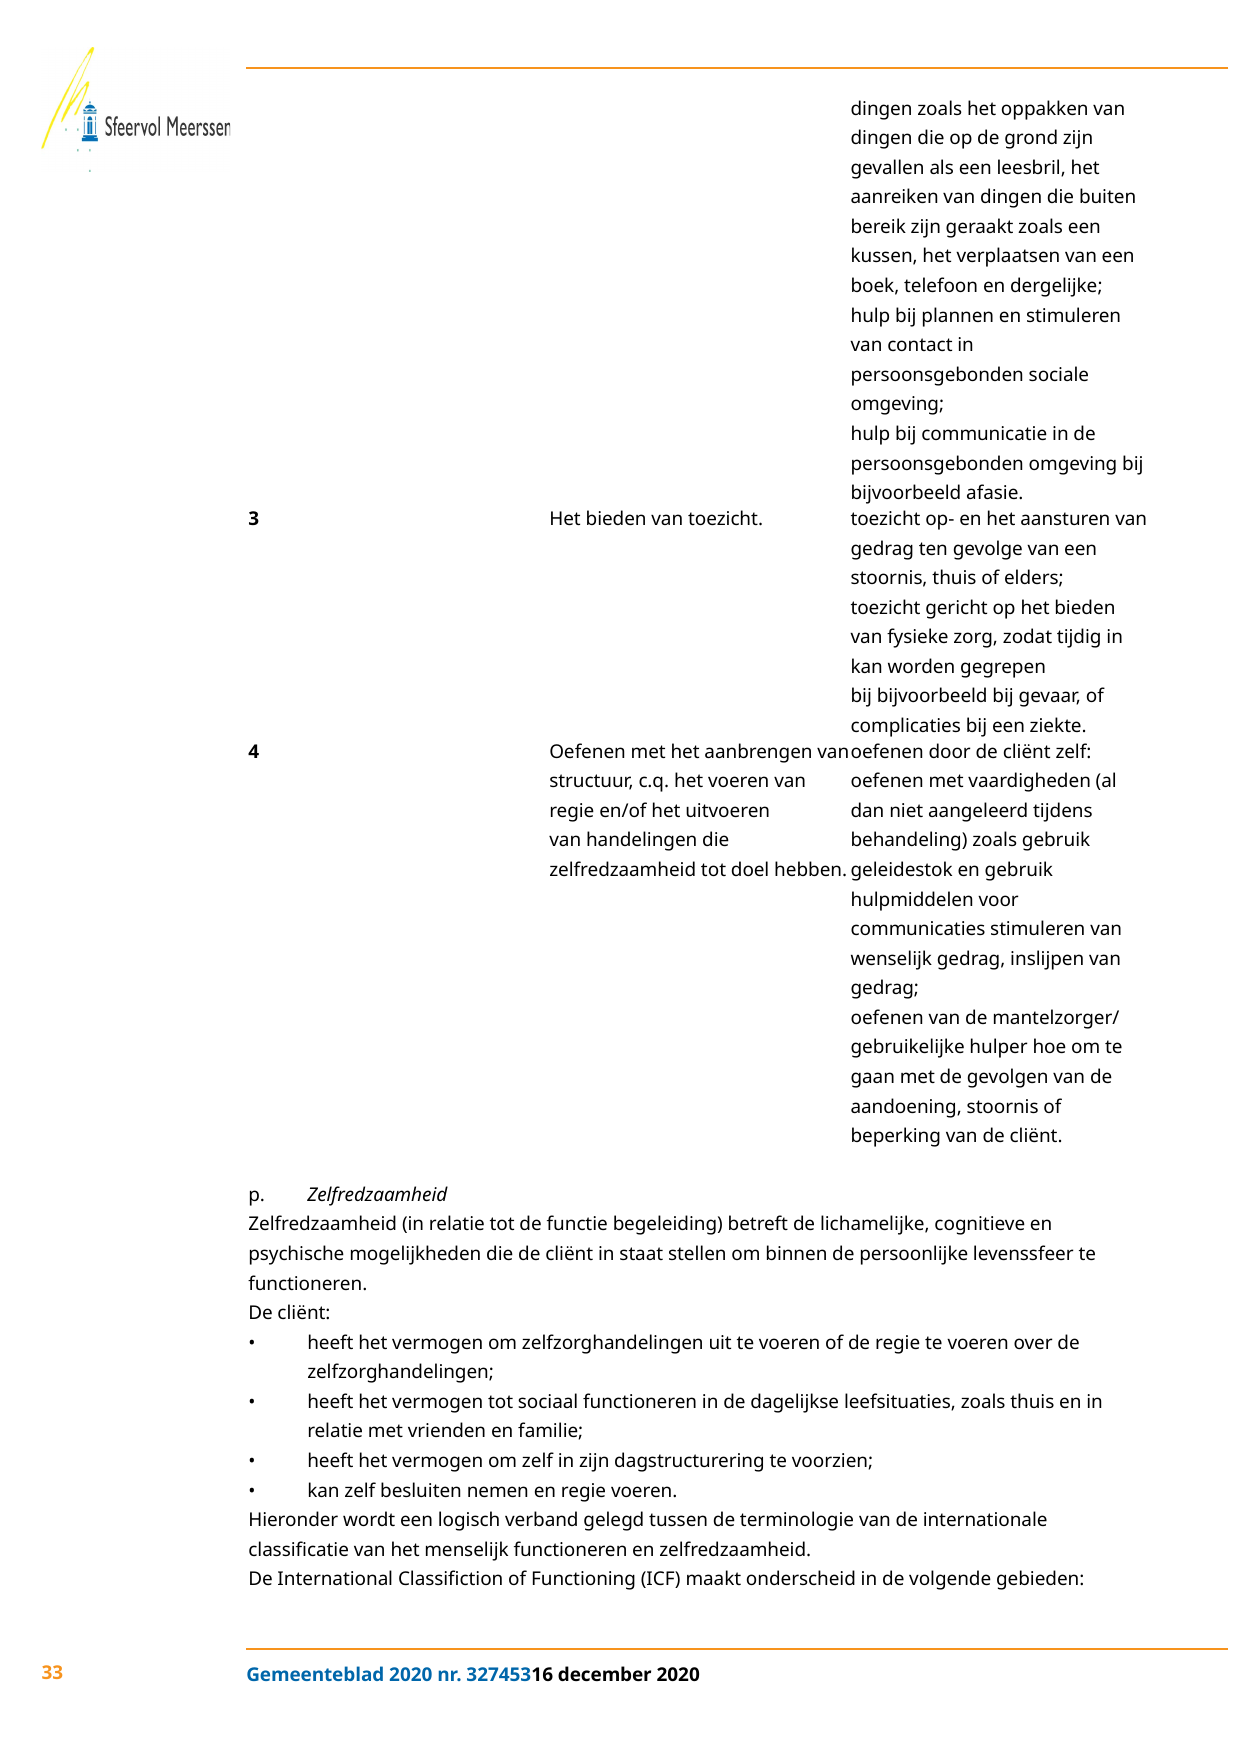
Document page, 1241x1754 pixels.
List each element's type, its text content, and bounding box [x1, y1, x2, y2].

list heeft het vermogen tot sociaal functioneren in de dagelijkse leefsituaties, zoals thuis en in relatie met vrienden en familie; [248, 1388, 1152, 1443]
text De cliënt: [248, 1299, 1152, 1325]
table_cell Oefenen met het aanbrengen van structuur, c.q. het voeren van regie en/of het uitvoeren van handelingen die zelfredzaamheid tot doel hebben. [549, 738, 850, 1148]
table_cell dingen zoals het oppakken van dingen die op de grond zijn gevallen als een leesbril, het aanreiken van dingen die buiten bereik zijn geraakt zoals een kussen, het verplaatsen van een boek, telefoon en dergelijke; hulp bij plannen en stimuleren van contact in persoonsgebonden sociale omgeving; hulp bij communicatie in de persoonsgebonden omgeving bij bijvoorbeeld afasie. [850, 95, 1152, 505]
picture [41, 47, 231, 172]
table_cell [248, 95, 549, 505]
text Zelfredzaamheid (in relatie tot de functie begeleiding) betreft de lichamelijke, cognitieve en psychische mogelijkheden die de cliënt in staat stellen om binnen de persoonlijke levenssfeer te functioneren. [248, 1211, 1152, 1296]
list heeft het vermogen om zelf in zijn dagstructurering te voorzien; [248, 1447, 1152, 1473]
table_cell 4 [248, 738, 549, 1148]
text De International Classifiction of Functioning (ICF) maakt onderscheid in de volgende gebieden: [248, 1566, 1152, 1591]
list kan zelf besluiten nemen en regie voeren. [248, 1477, 1152, 1503]
table_cell oefenen door de cliënt zelf: oefenen met vaardigheden (al dan niet aangeleerd tijdens behandeling) zoals gebruik geleidestok en gebruik hulpmiddelen voor communicaties stimuleren van wenselijk gedrag, inslijpen van gedrag; oefenen van de mantelzorger/ gebruikelijke hulper hoe om te gaan met de gevolgen van de aandoening, stoornis of beperking van de cliënt. [850, 738, 1152, 1148]
table_cell toezicht op- en het aansturen van gedrag ten gevolge van een stoornis, thuis of elders; toezicht gericht op het bieden van fysieke zorg, zodat tijdig in kan worden gegrepen bij bijvoorbeeld bij gevaar, of complicaties bij een ziekte. [850, 505, 1152, 738]
table_cell [549, 95, 850, 505]
list Zelfredzaamheid [248, 1181, 1152, 1207]
text Hieronder wordt een logisch verband gelegd tussen de terminologie van de internationale classificatie van het menselijk functioneren en zelfredzaamheid. [248, 1506, 1152, 1562]
list heeft het vermogen om zelfzorghandelingen uit te voeren of de regie te voeren over de zelfzorghandelingen; [248, 1329, 1152, 1384]
table_cell 3 [248, 505, 549, 738]
table_cell Het bieden van toezicht. [549, 505, 850, 738]
